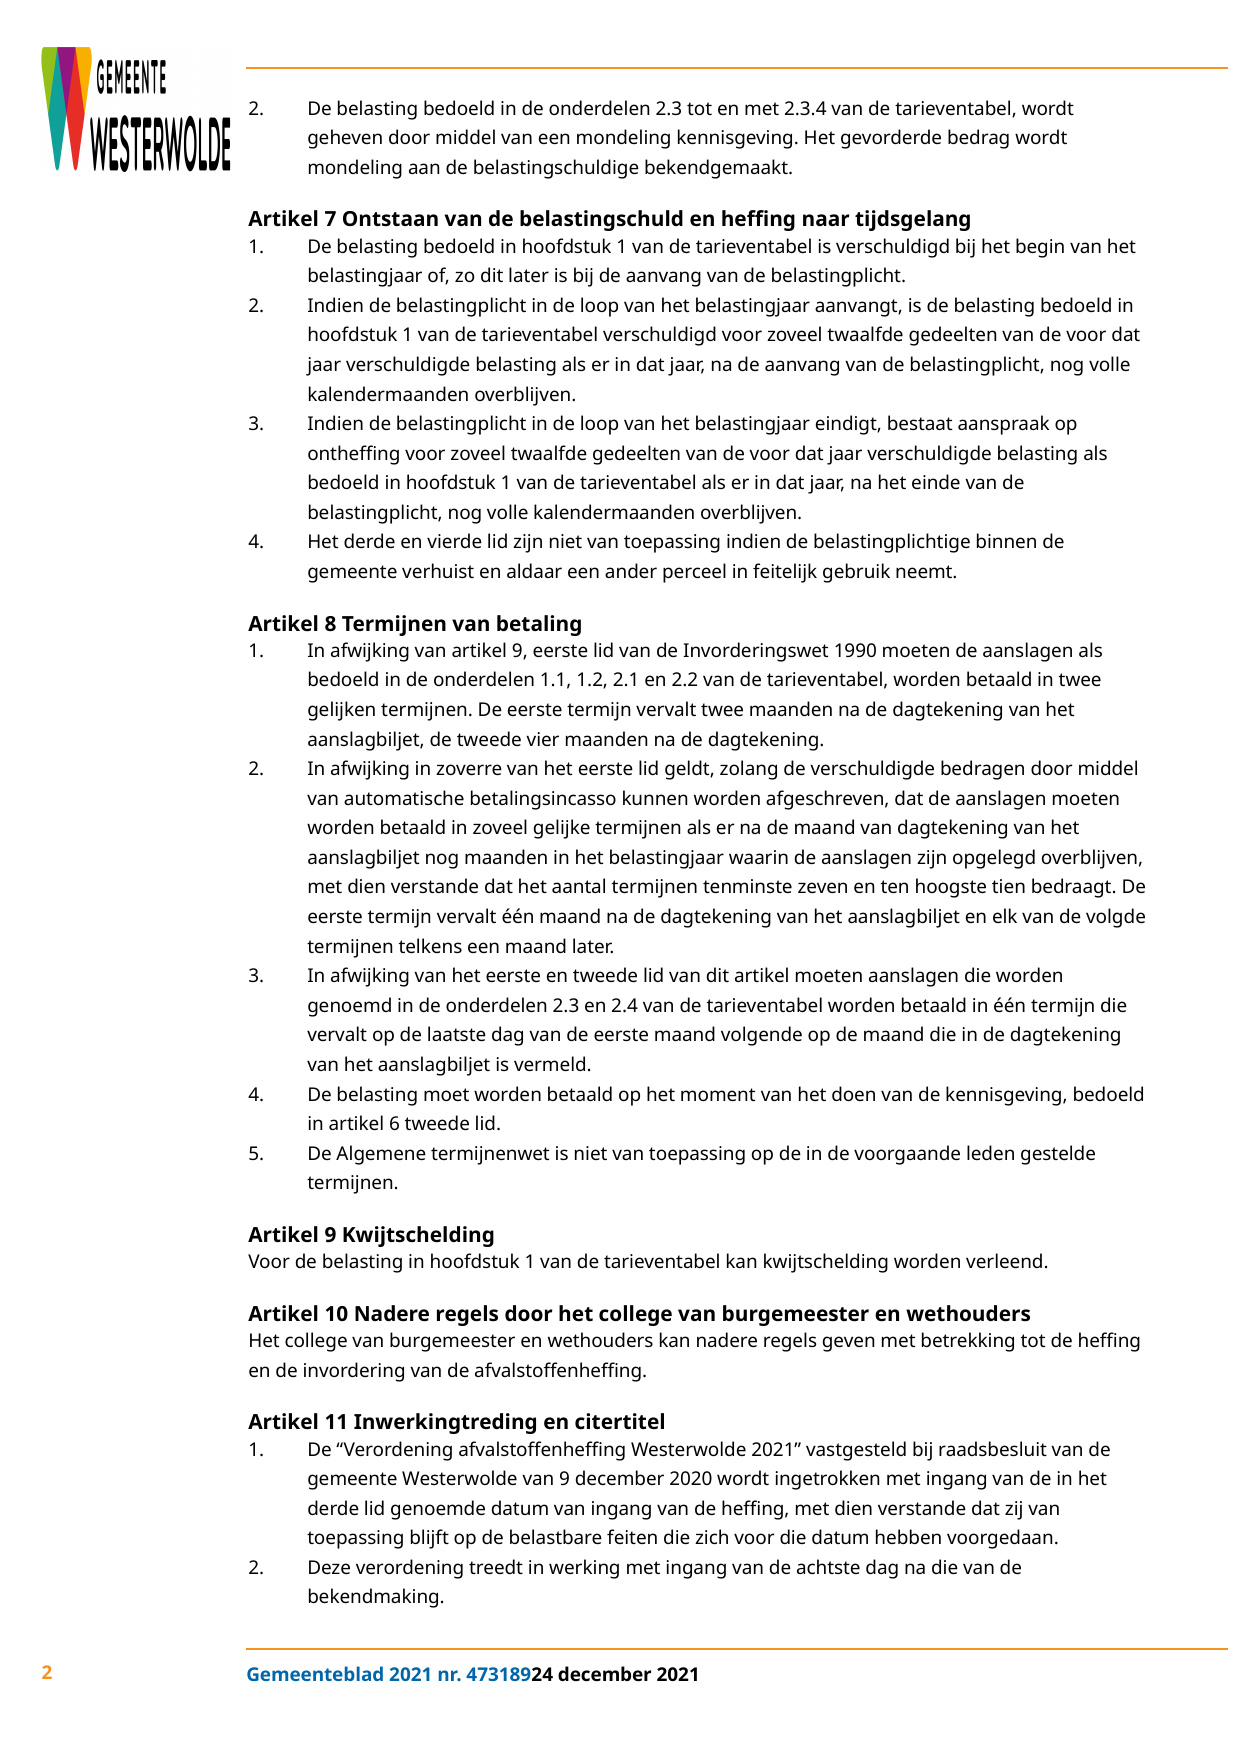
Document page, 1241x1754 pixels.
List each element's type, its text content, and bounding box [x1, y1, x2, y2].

text Artikel 8 Termijnen van betaling [248, 609, 1152, 637]
text Artikel 11 Inwerkingtreding en citertitel [248, 1407, 1152, 1436]
text Het college van burgemeester en wethouders kan nadere regels geven met betrekking tot de heffing en de invordering van de afvalstoffenheffing. [248, 1327, 1152, 1383]
picture [41, 47, 231, 172]
list De Algemene termijnenwet is niet van toepassing op de in de voorgaande leden gestelde termijnen. [248, 1140, 1152, 1195]
list Het derde en vierde lid zijn niet van toepassing indien de belastingplichtige binnen de gemeente verhuist en aldaar een ander perceel in feitelijk gebruik neemt. [248, 529, 1152, 584]
list Deze verordening treedt in werking met ingang van de achtste dag na die van de bekendmaking. [248, 1554, 1152, 1609]
list Indien de belastingplicht in de loop van het belastingjaar aanvangt, is de belasting bedoeld in hoofdstuk 1 van de tarieventabel verschuldigd voor zoveel twaalfde gedeelten van de voor dat jaar verschuldigde belasting als er in dat jaar, na de aanvang van de belastingplicht, nog volle kalendermaanden overblijven. [248, 292, 1152, 406]
text Artikel 10 Nadere regels door het college van burgemeester en wethouders [248, 1299, 1152, 1327]
list De belasting bedoeld in hoofdstuk 1 van de tarieventabel is verschuldigd bij het begin van het belastingjaar of, zo dit later is bij de aanvang van de belastingplicht. [248, 233, 1152, 288]
list De belasting moet worden betaald op het moment van het doen van de kennisgeving, bedoeld in artikel 6 tweede lid. [248, 1081, 1152, 1136]
list De belasting bedoeld in de onderdelen 2.3 tot en met 2.3.4 van de tarieventabel, wordt geheven door middel van een mondeling kennisgeving. Het gevorderde bedrag wordt mondeling aan de belastingschuldige bekendgemaakt. [248, 95, 1152, 180]
text Artikel 7 Ontstaan van de belastingschuld en heffing naar tijdsgelang [248, 204, 1152, 233]
list De “Verordening afvalstoffenheffing Westerwolde 2021” vastgesteld bij raadsbesluit van de gemeente Westerwolde van 9 december 2020 wordt ingetrokken met ingang van de in het derde lid genoemde datum van ingang van de heffing, met dien verstande dat zij van toepassing blijft op de belastbare feiten die zich voor die datum hebben voorgedaan. [248, 1436, 1152, 1550]
text Artikel 9 Kwijtschelding [248, 1220, 1152, 1248]
list In afwijking van het eerste en tweede lid van dit artikel moeten aanslagen die worden genoemd in de onderdelen 2.3 en 2.4 van de tarieventabel worden betaald in één termijn die vervalt op de laatste dag van de eerste maand volgende op de maand die in de dagtekening van het aanslagbiljet is vermeld. [248, 962, 1152, 1077]
list In afwijking in zoverre van het eerste lid geldt, zolang de verschuldigde bedragen door middel van automatische betalingsincasso kunnen worden afgeschreven, dat de aanslagen moeten worden betaald in zoveel gelijke termijnen als er na de maand van dagtekening van het aanslagbiljet nog maanden in het belastingjaar waarin de aanslagen zijn opgelegd overblijven, met dien verstande dat het aantal termijnen tenminste zeven en ten hoogste tien bedraagt. De eerste termijn vervalt één maand na de dagtekening van het aanslagbiljet en elk van de volgde termijnen telkens een maand later. [248, 755, 1152, 959]
list In afwijking van artikel 9, eerste lid van de Invorderingswet 1990 moeten de aanslagen als bedoeld in de onderdelen 1.1, 1.2, 2.1 en 2.2 van de tarieventabel, worden betaald in twee gelijken termijnen. De eerste termijn vervalt twee maanden na de dagtekening van het aanslagbiljet, de tweede vier maanden na de dagtekening. [248, 637, 1152, 752]
list Indien de belastingplicht in de loop van het belastingjaar eindigt, bestaat aanspraak op ontheffing voor zoveel twaalfde gedeelten van de voor dat jaar verschuldigde belasting als bedoeld in hoofdstuk 1 van de tarieventabel als er in dat jaar, na het einde van de belastingplicht, nog volle kalendermaanden overblijven. [248, 410, 1152, 525]
text Voor de belasting in hoofdstuk 1 van de tarieventabel kan kwijtschelding worden verleend. [248, 1248, 1152, 1274]
